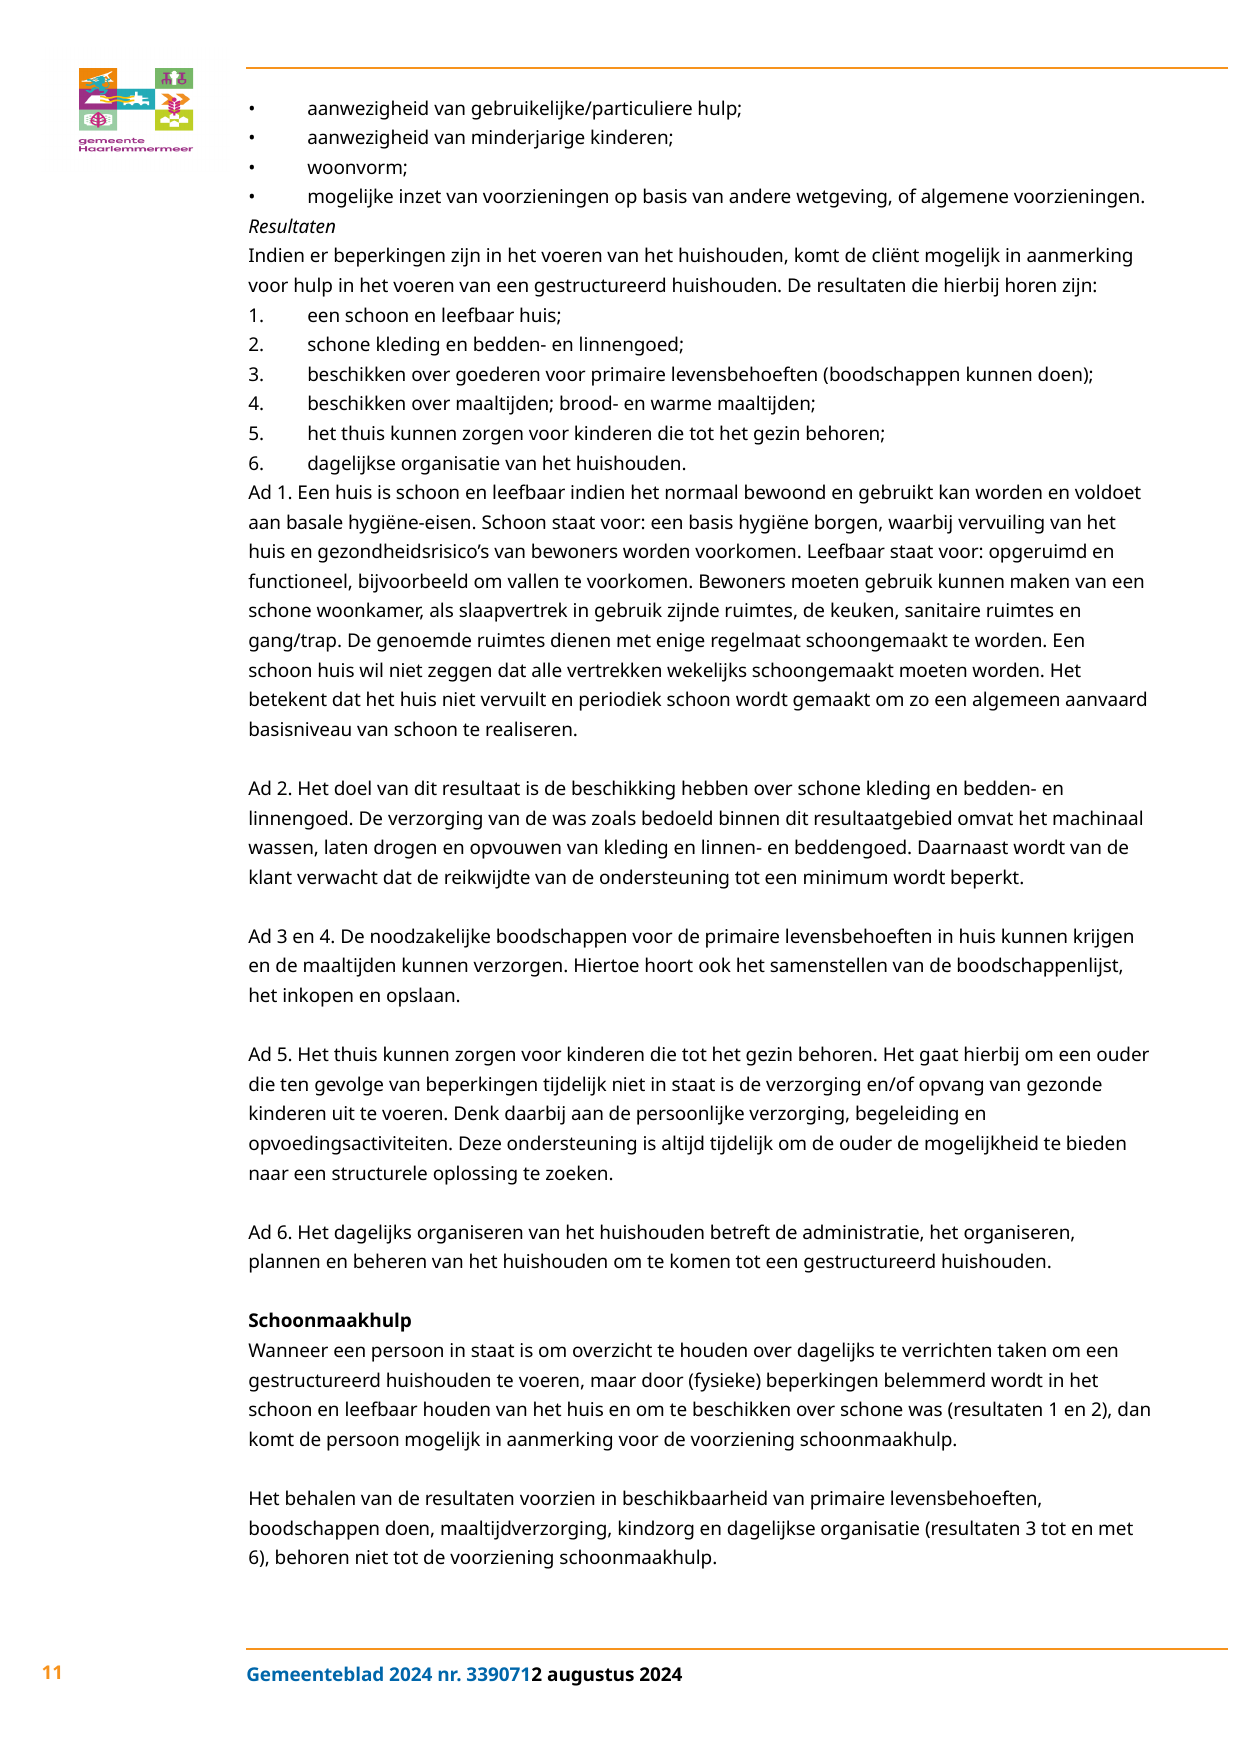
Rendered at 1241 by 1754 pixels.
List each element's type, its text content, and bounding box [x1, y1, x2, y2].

list beschikken over goederen voor primaire levensbehoeften (boodschappen kunnen doen); [248, 361, 1152, 387]
text Resultaten [248, 213, 1152, 239]
list beschikken over maaltijden; brood- en warme maaltijden; [248, 391, 1152, 416]
text Ad 5. Het thuis kunnen zorgen voor kinderen die tot het gezin behoren. Het gaat hierbij om een ouder die ten gevolge van beperkingen tijdelijk niet in staat is de verzorging en/of opvang van gezonde kinderen uit te voeren. Denk daarbij aan de persoonlijke verzorging, begeleiding en opvoedingsactiviteiten. Deze ondersteuning is altijd tijdelijk om de ouder de mogelijkheid te bieden naar een structurele oplossing te zoeken. [248, 1041, 1152, 1186]
list mogelijke inzet van voorzieningen op basis van andere wetgeving, of algemene voorzieningen. [248, 183, 1152, 209]
text Wanneer een persoon in staat is om overzicht te houden over dagelijks te verrichten taken om een gestructureerd huishouden te voeren, maar door (fysieke) beperkingen belemmerd wordt in het schoon en leefbaar houden van het huis en om te beschikken over schone was (resultaten 1 en 2), dan komt de persoon mogelijk in aanmerking voor de voorziening schoonmaakhulp. [248, 1337, 1152, 1452]
list woonvorm; [248, 154, 1152, 180]
text Ad 6. Het dagelijks organiseren van het huishouden betreft de administratie, het organiseren, plannen en beheren van het huishouden om te komen tot een gestructureerd huishouden. [248, 1219, 1152, 1274]
list schone kleding en bedden- en linnengoed; [248, 331, 1152, 357]
text Schoonmaakhulp [248, 1308, 1152, 1333]
text Indien er beperkingen zijn in het voeren van het huishouden, komt de cliënt mogelijk in aanmerking voor hulp in het voeren van een gestructureerd huishouden. De resultaten die hierbij horen zijn: [248, 243, 1152, 298]
text Ad 3 en 4. De noodzakelijke boodschappen voor de primaire levensbehoeften in huis kunnen krijgen en de maaltijden kunnen verzorgen. Hiertoe hoort ook het samenstellen van de boodschappenlijst, het inkopen en opslaan. [248, 923, 1152, 1008]
list aanwezigheid van gebruikelijke/particuliere hulp; [248, 95, 1152, 121]
list dagelijkse organisatie van het huishouden. [248, 450, 1152, 476]
text Ad 1. Een huis is schoon en leefbaar indien het normaal bewoond en gebruikt kan worden en voldoet aan basale hygiëne-eisen. Schoon staat voor: een basis hygiëne borgen, waarbij vervuiling van het huis en gezondheidsrisico’s van bewoners worden voorkomen. Leefbaar staat voor: opgeruimd en functioneel, bijvoorbeeld om vallen te voorkomen. Bewoners moeten gebruik kunnen maken van een schone woonkamer, als slaapvertrek in gebruik zijnde ruimtes, de keuken, sanitaire ruimtes en gang/trap. De genoemde ruimtes dienen met enige regelmaat schoongemaakt te worden. Een schoon huis wil niet zeggen dat alle vertrekken wekelijks schoongemaakt moeten worden. Het betekent dat het huis niet vervuilt en periodiek schoon wordt gemaakt om zo een algemeen aanvaard basisniveau van schoon te realiseren. [248, 479, 1152, 742]
list het thuis kunnen zorgen voor kinderen die tot het gezin behoren; [248, 420, 1152, 446]
list aanwezigheid van minderjarige kinderen; [248, 124, 1152, 150]
text Ad 2. Het doel van dit resultaat is de beschikking hebben over schone kleding en bedden- en linnengoed. De verzorging van de was zoals bedoeld binnen dit resultaatgebied omvat het machinaal wassen, laten drogen en opvouwen van kleding en linnen- en beddengoed. Daarnaast wordt van de klant verwacht dat de reikwijdte van de ondersteuning tot een minimum wordt beperkt. [248, 775, 1152, 890]
text Het behalen van de resultaten voorzien in beschikbaarheid van primaire levensbehoeften, boodschappen doen, maaltijdverzorging, kindzorg en dagelijkse organisatie (resultaten 3 tot en met 6), behoren niet tot de voorziening schoonmaakhulp. [248, 1485, 1152, 1570]
picture [41, 47, 231, 172]
list een schoon en leefbaar huis; [248, 302, 1152, 328]
